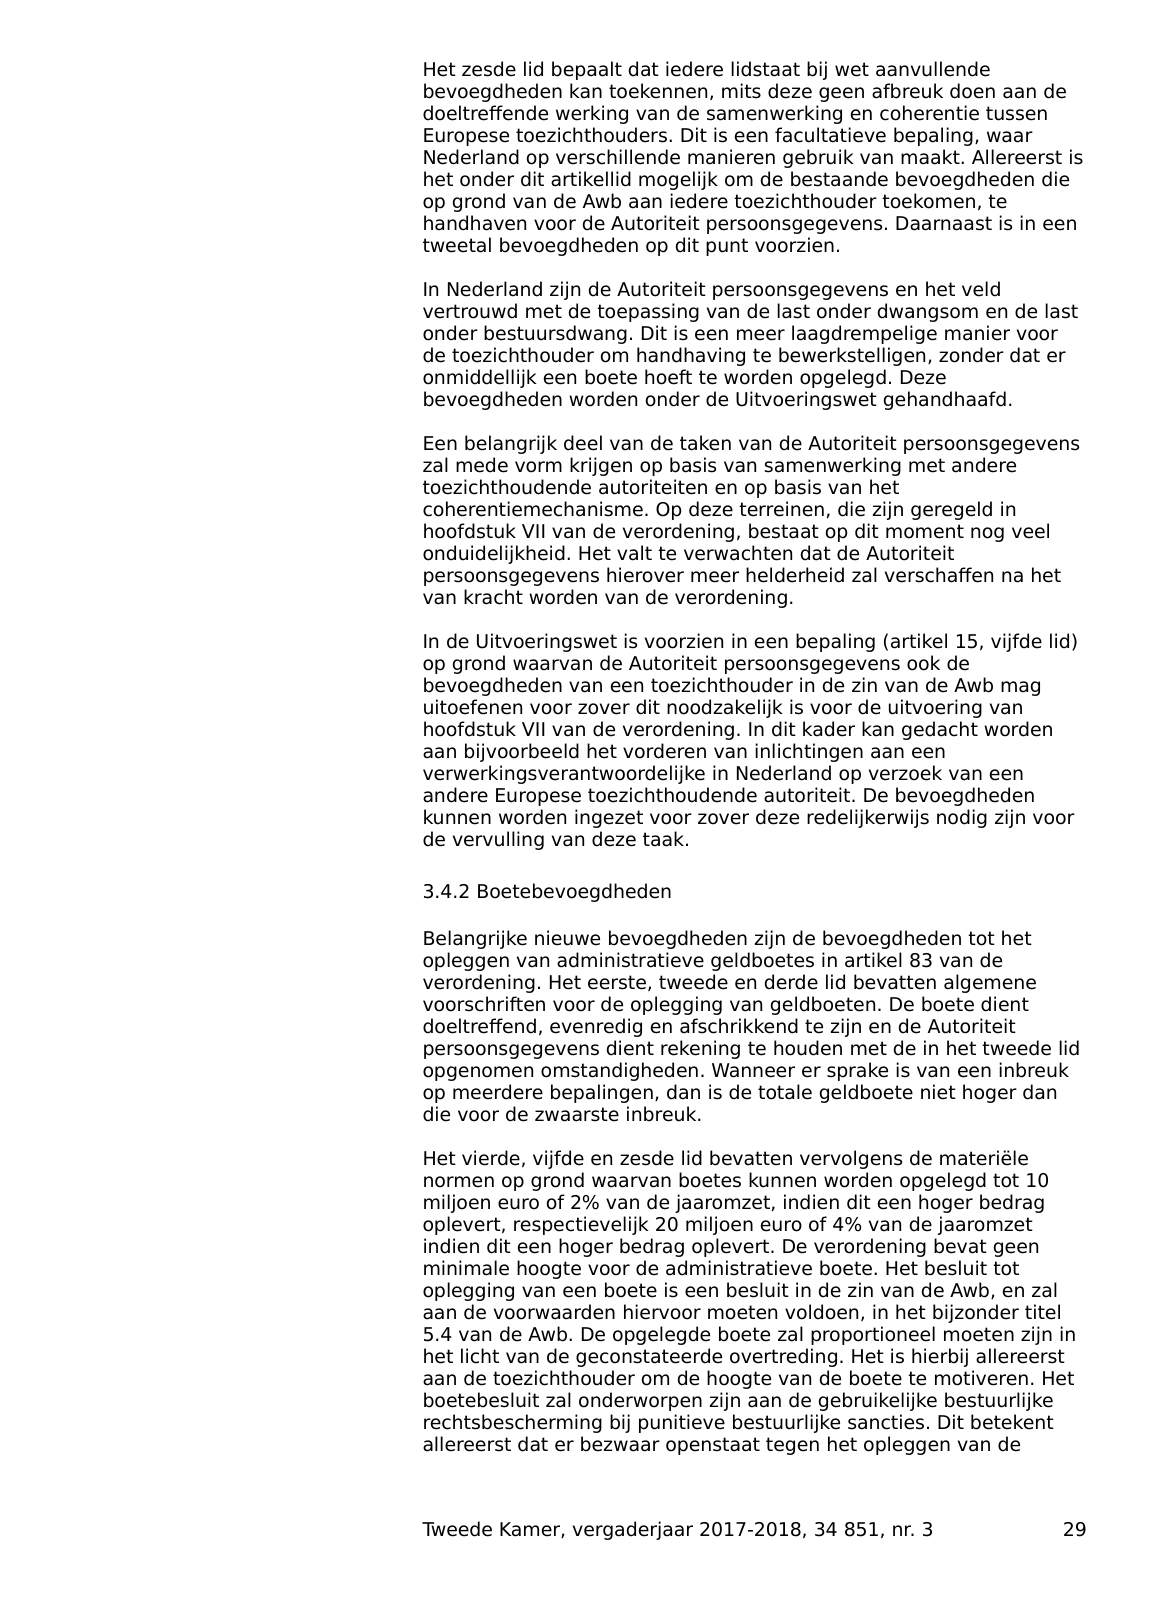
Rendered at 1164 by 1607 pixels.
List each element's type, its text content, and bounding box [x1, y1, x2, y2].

text In de Uitvoeringswet is voorzien in een bepaling (artikel 15, vijfde lid) op grond waarvan de Autoriteit persoonsgegevens ook de bevoegdheden van een toezichthouder in de zin van de Awb mag uitoefenen voor zover dit noodzakelijk is voor de uitvoering van hoofdstuk VII van de verordening. In dit kader kan gedacht worden aan bijvoorbeeld het vorderen van inlichtingen aan een verwerkingsverantwoordelijke in Nederland op verzoek van een andere Europese toezichthoudende autoriteit. De bevoegdheden kunnen worden ingezet voor zover deze redelijkerwijs nodig zijn voor de vervulling van deze taak. [422, 631, 1087, 851]
text Het vierde, vijfde en zesde lid bevatten vervolgens de materiële normen op grond waarvan boetes kunnen worden opgelegd tot 10 miljoen euro of 2% van de jaaromzet, indien dit een hoger bedrag oplevert, respectievelijk 20 miljoen euro of 4% van de jaaromzet indien dit een hoger bedrag oplevert. De verordening bevat geen minimale hoogte voor de administratieve boete. Het besluit tot oplegging van een boete is een besluit in de zin van de Awb, en zal aan de voorwaarden hiervoor moeten voldoen, in het bijzonder titel 5.4 van de Awb. De opgelegde boete zal proportioneel moeten zijn in het licht van de geconstateerde overtreding. Het is hierbij allereerst aan de toezichthouder om de hoogte van de boete te motiveren. Het boetebesluit zal onderworpen zijn aan de gebruikelijke bestuurlijke rechtsbescherming bij punitieve bestuurlijke sancties. Dit betekent allereerst dat er bezwaar openstaat tegen het opleggen van de [422, 1148, 1087, 1456]
text Een belangrijk deel van de taken van de Autoriteit persoonsgegevens zal mede vorm krijgen op basis van samenwerking met andere toezichthoudende autoriteiten en op basis van het coherentiemechanisme. Op deze terreinen, die zijn geregeld in hoofdstuk VII van de verordening, bestaat op dit moment nog veel onduidelijkheid. Het valt te verwachten dat de Autoriteit persoonsgegevens hierover meer helderheid zal verschaffen na het van kracht worden van de verordening. [422, 433, 1087, 609]
text Het zesde lid bepaalt dat iedere lidstaat bij wet aanvullende bevoegdheden kan toekennen, mits deze geen afbreuk doen aan de doeltreffende werking van de samenwerking en coherentie tussen Europese toezichthouders. Dit is een facultatieve bepaling, waar Nederland op verschillende manieren gebruik van maakt. Allereerst is het onder dit artikellid mogelijk om de bestaande bevoegdheden die op grond van de Awb aan iedere toezichthouder toekomen, te handhaven voor de Autoriteit persoonsgegevens. Daarnaast is in een tweetal bevoegdheden op dit punt voorzien. [422, 59, 1087, 257]
subtitle 3.4.2 Boetebevoegdheden [422, 881, 1087, 903]
text In Nederland zijn de Autoriteit persoonsgegevens en het veld vertrouwd met de toepassing van de last onder dwangsom en de last onder bestuursdwang. Dit is een meer laagdrempelige manier voor de toezichthouder om handhaving te bewerkstelligen, zonder dat er onmiddellijk een boete hoeft te worden opgelegd. Deze bevoegdheden worden onder de Uitvoeringswet gehandhaafd. [422, 279, 1087, 411]
text Belangrijke nieuwe bevoegdheden zijn de bevoegdheden tot het opleggen van administratieve geldboetes in artikel 83 van de verordening. Het eerste, tweede en derde lid bevatten algemene voorschriften voor de oplegging van geldboeten. De boete dient doeltreffend, evenredig en afschrikkend te zijn en de Autoriteit persoonsgegevens dient rekening te houden met de in het tweede lid opgenomen omstandigheden. Wanneer er sprake is van een inbreuk op meerdere bepalingen, dan is de totale geldboete niet hoger dan die voor de zwaarste inbreuk. [422, 928, 1087, 1126]
